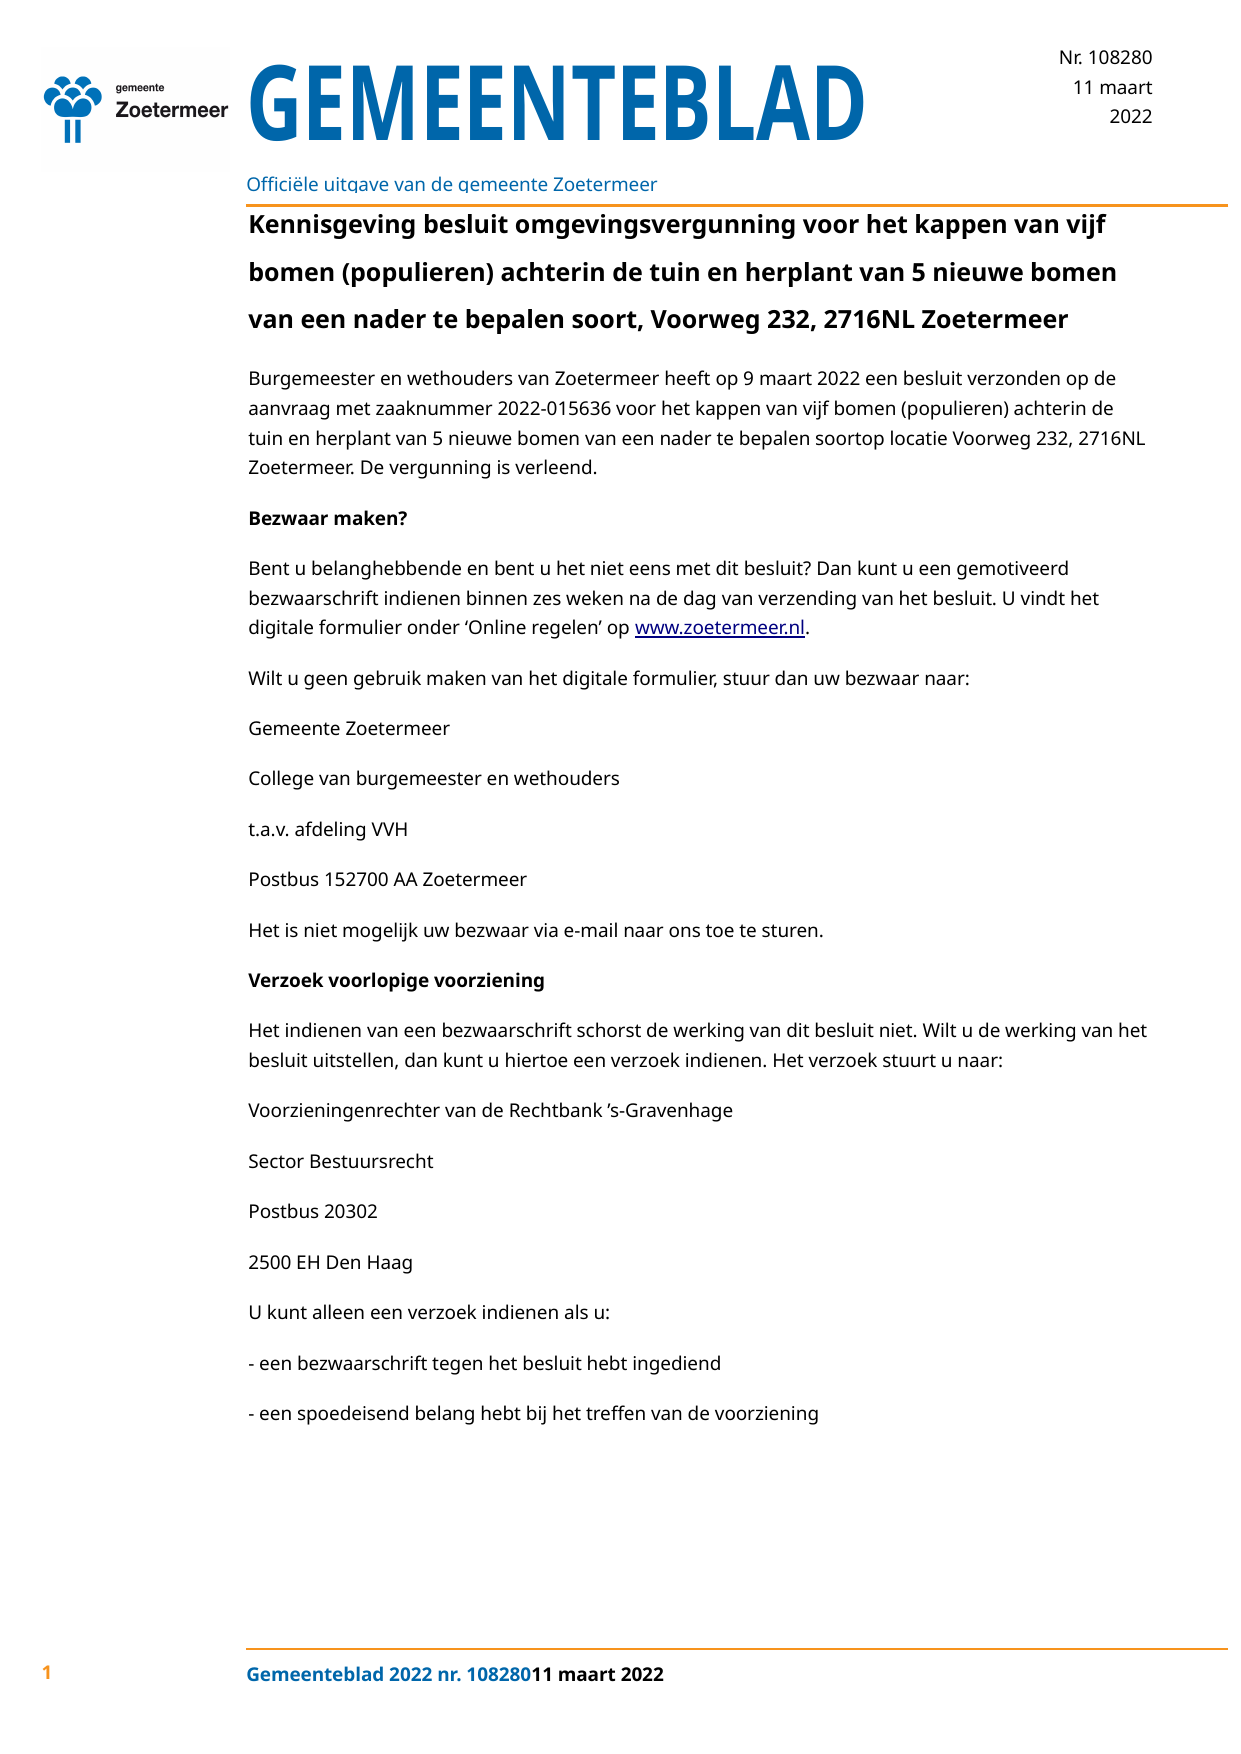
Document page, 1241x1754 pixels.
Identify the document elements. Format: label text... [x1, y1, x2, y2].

text U kunt alleen een verzoek indienen als u: [248, 1299, 1152, 1325]
text Het is niet mogelijk uw bezwaar via e-mail naar ons toe te sturen. [248, 917, 1152, 942]
picture [41, 47, 231, 172]
text Bent u belanghebbende en bent u het niet eens met dit besluit? Dan kunt u een gemotiveerd bezwaarschrift indienen binnen zes weken na de dag van verzending van het besluit. U vindt het digitale formulier onder ‘Online regelen’ op www.zoetermeer.nl. [248, 555, 1152, 640]
text Bezwaar maken? [248, 505, 1152, 530]
text College van burgemeester en wethouders [248, 766, 1152, 791]
text 2500 EH Den Haag [248, 1249, 1152, 1274]
text Voorzieningenrechter van de Rechtbank ’s-Gravenhage [248, 1098, 1152, 1123]
text Verzoek voorlopige voorziening [248, 967, 1152, 993]
text t.a.v. afdeling VVH [248, 816, 1152, 842]
text - een bezwaarschrift tegen het besluit hebt ingediend [248, 1350, 1152, 1375]
text Postbus 20302 [248, 1198, 1152, 1224]
text Wilt u geen gebruik maken van het digitale formulier, stuur dan uw bezwaar naar: [248, 665, 1152, 690]
text Kennisgeving besluit omgevingsvergunning voor het kappen van vijf bomen (populieren) achterin de tuin en herplant van 5 nieuwe bomen van een nader te bepalen soort, Voorweg 232, 2716NL Zoetermeer [248, 207, 1152, 336]
text Sector Bestuursrecht [248, 1148, 1152, 1174]
text - een spoedeisend belang hebt bij het treffen van de voorziening [248, 1400, 1152, 1426]
text Burgemeester en wethouders van Zoetermeer heeft op 9 maart 2022 een besluit verzonden op de aanvraag met zaaknummer 2022-015636 voor het kappen van vijf bomen (populieren) achterin de tuin en herplant van 5 nieuwe bomen van een nader te bepalen soortop locatie Voorweg 232, 2716NL Zoetermeer. De vergunning is verleend. [248, 366, 1152, 480]
text Postbus 152700 AA Zoetermeer [248, 866, 1152, 892]
text Gemeente Zoetermeer [248, 715, 1152, 741]
text Het indienen van een bezwaarschrift schorst de werking van dit besluit niet. Wilt u de werking van het besluit uitstellen, dan kunt u hiertoe een verzoek indienen. Het verzoek stuurt u naar: [248, 1018, 1152, 1073]
